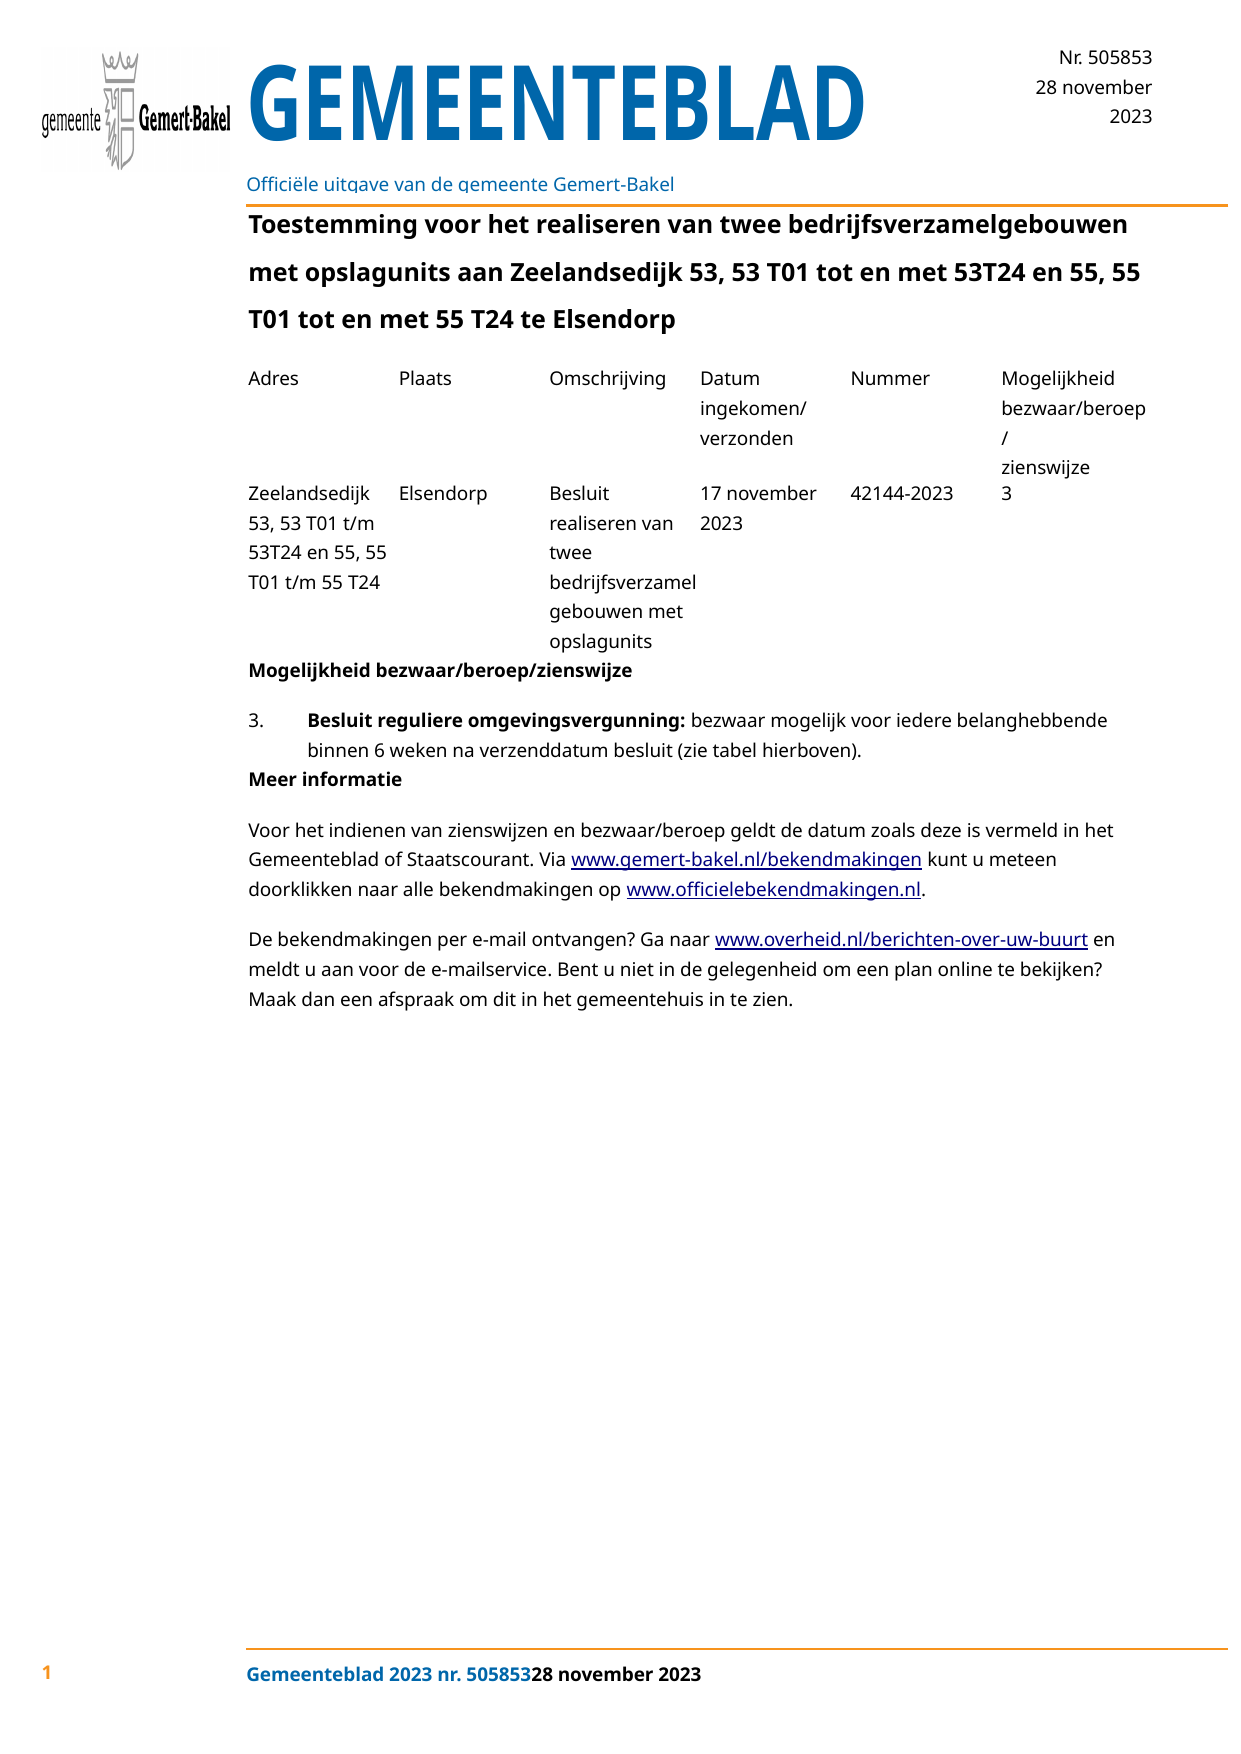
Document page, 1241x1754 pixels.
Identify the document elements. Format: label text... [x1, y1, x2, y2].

text Toestemming voor het realiseren van twee bedrijfsverzamelgebouwen met opslagunits aan Zeelandsedijk 53, 53 T01 tot en met 53T24 en 55, 55 T01 tot en met 55 T24 te Elsendorp [248, 207, 1152, 336]
table_header Adres [248, 366, 398, 480]
list Besluit reguliere omgevingsvergunning: bezwaar mogelijk voor iedere belanghebbende binnen 6 weken na verzenddatum besluit (zie tabel hierboven). [248, 707, 1152, 763]
table_header Nummer [850, 366, 1001, 480]
table_cell 17 november 2023 [700, 480, 850, 654]
table_header Omschrijving [549, 366, 700, 480]
table_cell 42144-2023 [850, 480, 1001, 654]
picture [41, 47, 231, 172]
table_header Datum ingekomen/ verzonden [700, 366, 850, 480]
text Mogelijkheid bezwaar/beroep/zienswijze [248, 657, 1152, 683]
table_header Mogelijkheid bezwaar/beroep/ zienswijze [1001, 366, 1152, 480]
table_cell Elsendorp [399, 480, 549, 654]
table_header Plaats [399, 366, 549, 480]
text Voor het indienen van zienswijzen en bezwaar/beroep geldt de datum zoals deze is vermeld in het Gemeenteblad of Staatscourant. Via www.gemert-bakel.nl/bekendmakingen kunt u meteen doorklikken naar alle bekendmakingen op www.officielebekendmakingen.nl. [248, 817, 1152, 902]
table_cell Zeelandsedijk 53, 53 T01 t/m 53T24 en 55, 55 T01 t/m 55 T24 [248, 480, 398, 654]
table_cell Besluit realiseren van twee bedrijfsverzamelgebouwen met opslagunits [549, 480, 700, 654]
text De bekendmakingen per e-mail ontvangen? Ga naar www.overheid.nl/berichten-over-uw-buurt en meldt u aan voor de e-mailservice. Bent u niet in de gelegenheid om een plan online te bekijken? Maak dan een afspraak om dit in het gemeentehuis in te zien. [248, 927, 1152, 1011]
table_cell 3 [1001, 480, 1152, 654]
text Meer informatie [248, 767, 1152, 792]
